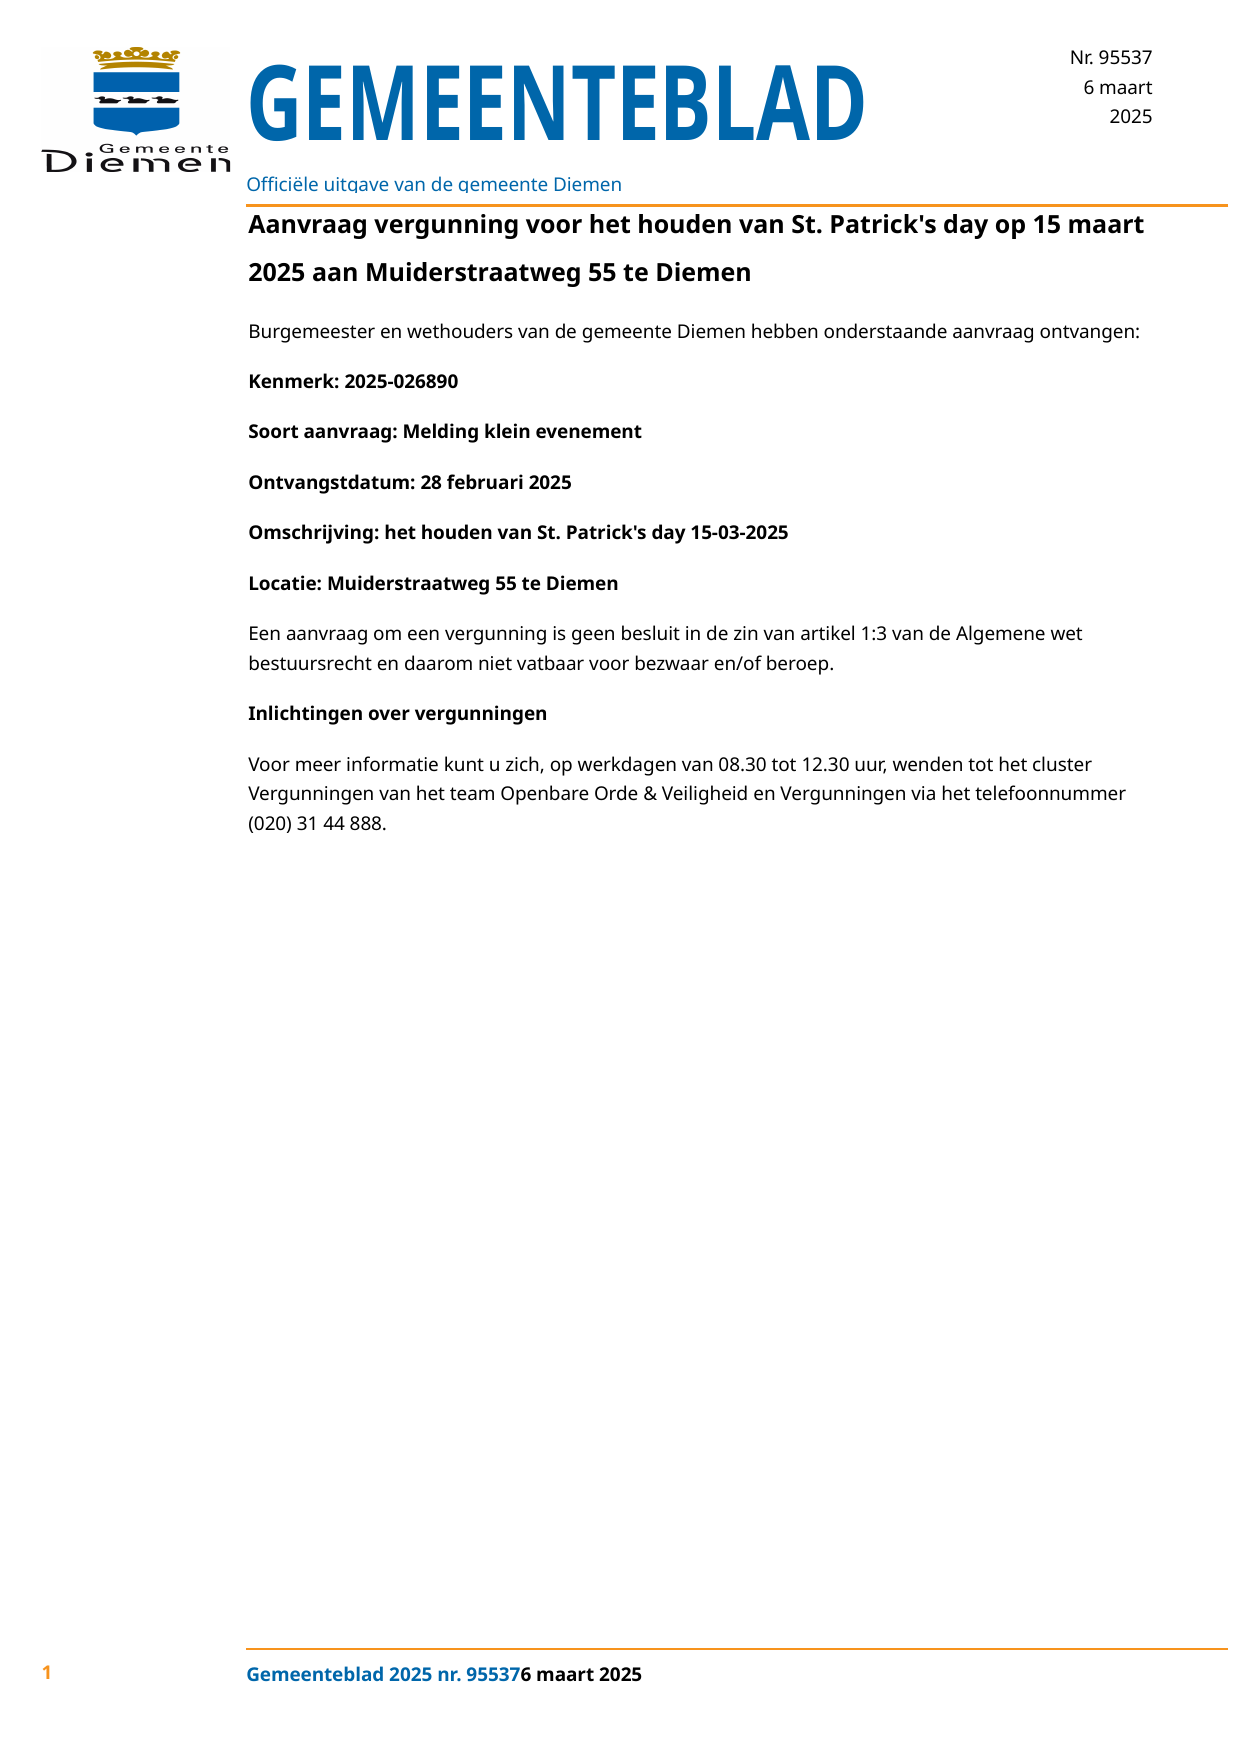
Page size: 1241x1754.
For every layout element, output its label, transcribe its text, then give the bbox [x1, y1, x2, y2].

text Soort aanvraag: Melding klein evenement [248, 419, 1152, 444]
text Inlichtingen over vergunningen [248, 700, 1152, 726]
picture [41, 47, 231, 172]
text Aanvraag vergunning voor het houden van St. Patrick's day op 15 maart 2025 aan Muiderstraatweg 55 te Diemen [248, 207, 1152, 288]
text Locatie: Muiderstraatweg 55 te Diemen [248, 570, 1152, 596]
text Omschrijving: het houden van St. Patrick's day 15-03-2025 [248, 519, 1152, 545]
text Ontvangstdatum: 28 februari 2025 [248, 469, 1152, 495]
text Burgemeester en wethouders van de gemeente Diemen hebben onderstaande aanvraag ontvangen: [248, 318, 1152, 344]
text Kenmerk: 2025-026890 [248, 368, 1152, 394]
text Een aanvraag om een vergunning is geen besluit in de zin van artikel 1:3 van de Algemene wet bestuursrecht en daarom niet vatbaar voor bezwaar en/of beroep. [248, 620, 1152, 676]
text Voor meer informatie kunt u zich, op werkdagen van 08.30 tot 12.30 uur, wenden tot het cluster Vergunningen van het team Openbare Orde & Veiligheid en Vergunningen via het telefoonnummer (020) 31 44 888. [248, 751, 1152, 836]
